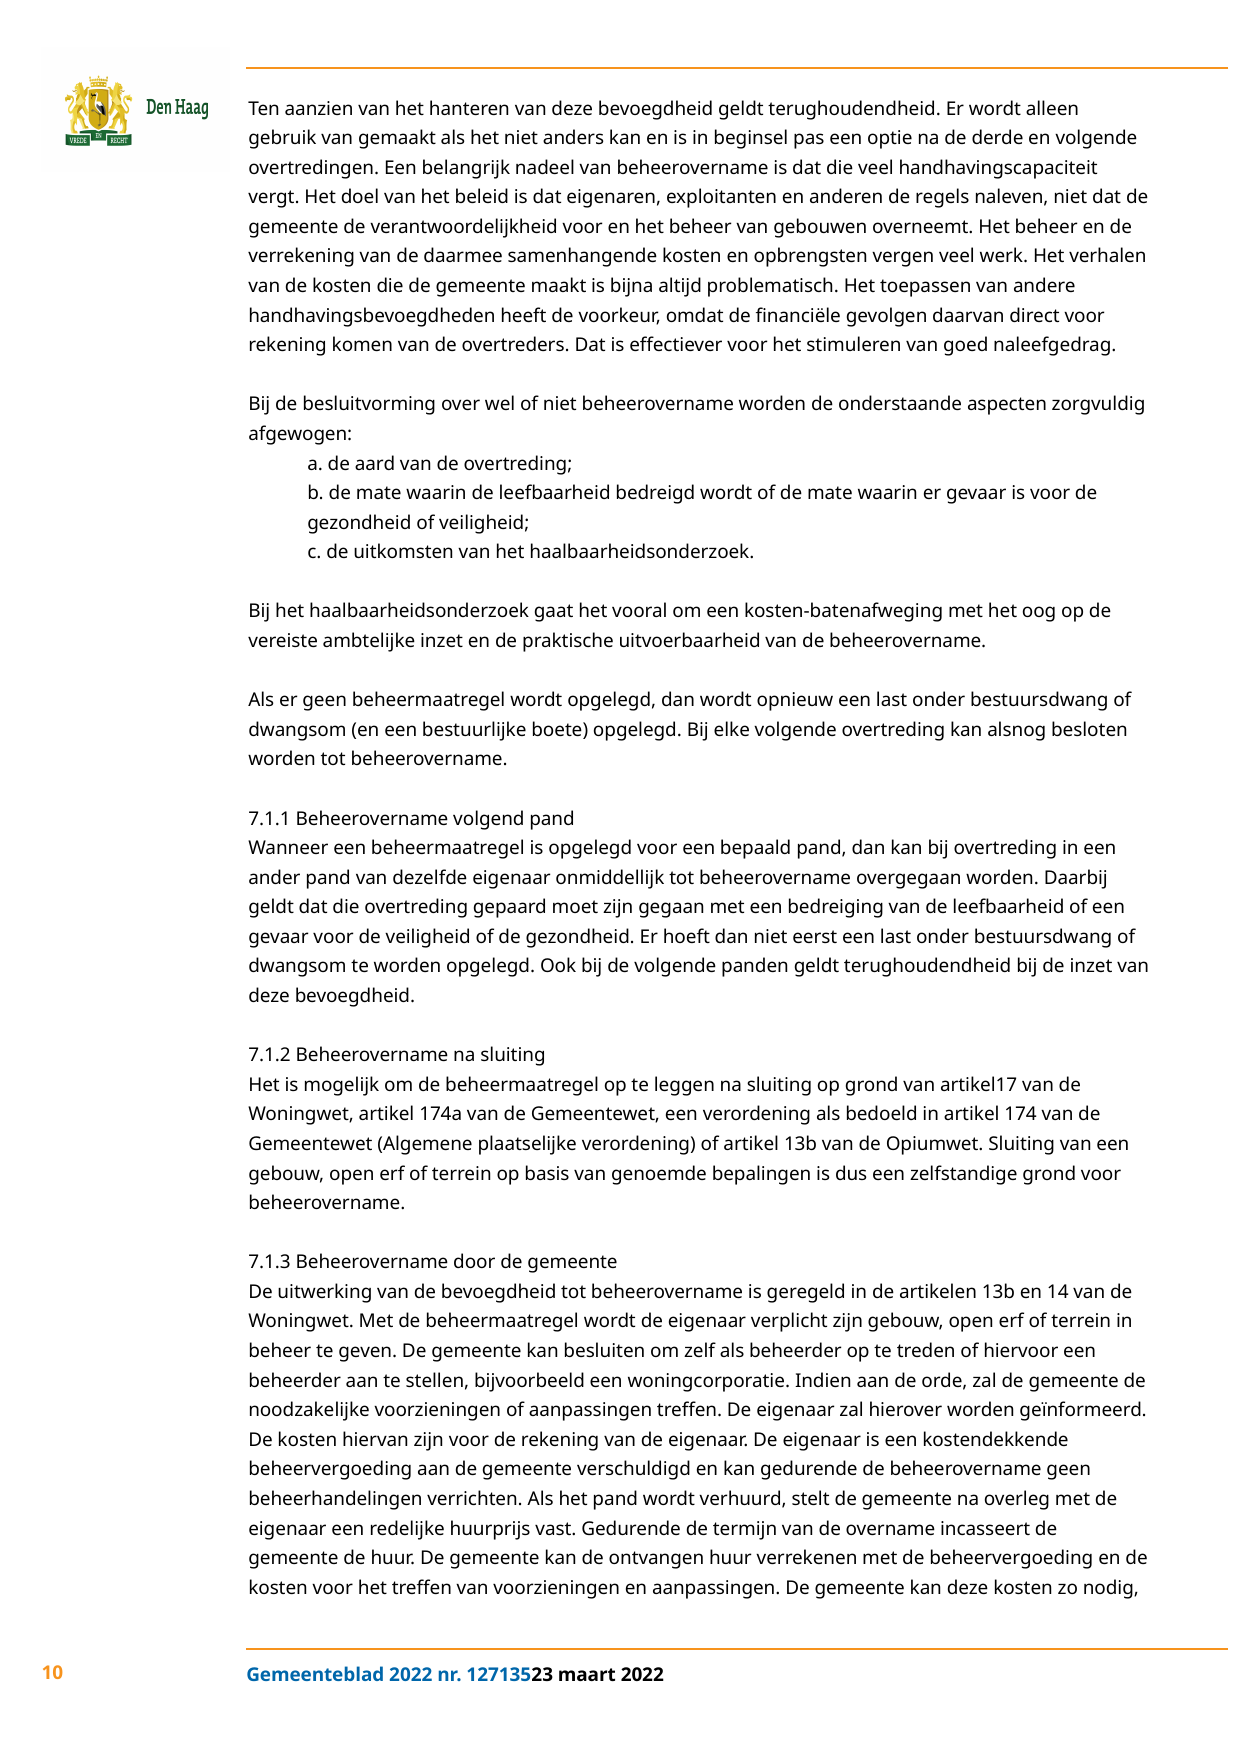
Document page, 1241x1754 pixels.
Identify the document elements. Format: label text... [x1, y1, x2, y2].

text Als er geen beheermaatregel wordt opgelegd, dan wordt opnieuw een last onder bestuursdwang of dwangsom (en een bestuurlijke boete) opgelegd. Bij elke volgende overtreding kan alsnog besloten worden tot beheerovername. [248, 686, 1152, 771]
list b. de mate waarin de leefbaarheid bedreigd wordt of de mate waarin er gevaar is voor de gezondheid of veiligheid; [248, 479, 1152, 535]
text 7.1.2 Beheerovername na sluiting [248, 1041, 1152, 1067]
text Ten aanzien van het hanteren van deze bevoegdheid geldt terughoudendheid. Er wordt alleen gebruik van gemaakt als het niet anders kan en is in beginsel pas een optie na de derde en volgende overtredingen. Een belangrijk nadeel van beheerovername is dat die veel handhavingscapaciteit vergt. Het doel van het beleid is dat eigenaren, exploitanten en anderen de regels naleven, niet dat de gemeente de verantwoordelijkheid voor en het beheer van gebouwen overneemt. Het beheer en de verrekening van de daarmee samenhangende kosten en opbrengsten vergen veel werk. Het verhalen van de kosten die de gemeente maakt is bijna altijd problematisch. Het toepassen van andere handhavingsbevoegdheden heeft de voorkeur, omdat de financiële gevolgen daarvan direct voor rekening komen van de overtreders. Dat is effectiever voor het stimuleren van goed naleefgedrag. [248, 95, 1152, 357]
text De uitwerking van de bevoegdheid tot beheerovername is geregeld in de artikelen 13b en 14 van de Woningwet. Met de beheermaatregel wordt de eigenaar verplicht zijn gebouw, open erf of terrein in beheer te geven. De gemeente kan besluiten om zelf als beheerder op te treden of hiervoor een beheerder aan te stellen, bijvoorbeeld een woningcorporatie. Indien aan de orde, zal de gemeente de noodzakelijke voorzieningen of aanpassingen treffen. De eigenaar zal hierover worden geïnformeerd. De kosten hiervan zijn voor de rekening van de eigenaar. De eigenaar is een kostendekkende beheervergoeding aan de gemeente verschuldigd en kan gedurende de beheerovername geen beheerhandelingen verrichten. Als het pand wordt verhuurd, stelt de gemeente na overleg met de eigenaar een redelijke huurprijs vast. Gedurende de termijn van de overname incasseert de gemeente de huur. De gemeente kan de ontvangen huur verrekenen met de beheervergoeding en de kosten voor het treffen van voorzieningen en aanpassingen. De gemeente kan deze kosten zo nodig, [248, 1278, 1152, 1600]
picture [41, 47, 231, 172]
text Het is mogelijk om de beheermaatregel op te leggen na sluiting op grond van artikel17 van de Woningwet, artikel 174a van de Gemeentewet, een verordening als bedoeld in artikel 174 van de Gemeentewet (Algemene plaatselijke verordening) of artikel 13b van de Opiumwet. Sluiting van een gebouw, open erf of terrein op basis van genoemde bepalingen is dus een zelfstandige grond voor beheerovername. [248, 1071, 1152, 1215]
list c. de uitkomsten van het haalbaarheidsonderzoek. [248, 538, 1152, 564]
text Bij de besluitvorming over wel of niet beheerovername worden de onderstaande aspecten zorgvuldig afgewogen: [248, 391, 1152, 446]
text Wanneer een beheermaatregel is opgelegd voor een bepaald pand, dan kan bij overtreding in een ander pand van dezelfde eigenaar onmiddellijk tot beheerovername overgegaan worden. Daarbij geldt dat die overtreding gepaard moet zijn gegaan met een bedreiging van de leefbaarheid of een gevaar voor de veiligheid of de gezondheid. Er hoeft dan niet eerst een last onder bestuursdwang of dwangsom te worden opgelegd. Ook bij de volgende panden geldt terughoudendheid bij de inzet van deze bevoegdheid. [248, 834, 1152, 1008]
text 7.1.1 Beheerovername volgend pand [248, 805, 1152, 831]
text 7.1.3 Beheerovername door de gemeente [248, 1248, 1152, 1274]
list a. de aard van de overtreding; [248, 450, 1152, 476]
text Bij het haalbaarheidsonderzoek gaat het vooral om een kosten-batenafweging met het oog op de vereiste ambtelijke inzet en de praktische uitvoerbaarheid van de beheerovername. [248, 598, 1152, 653]
